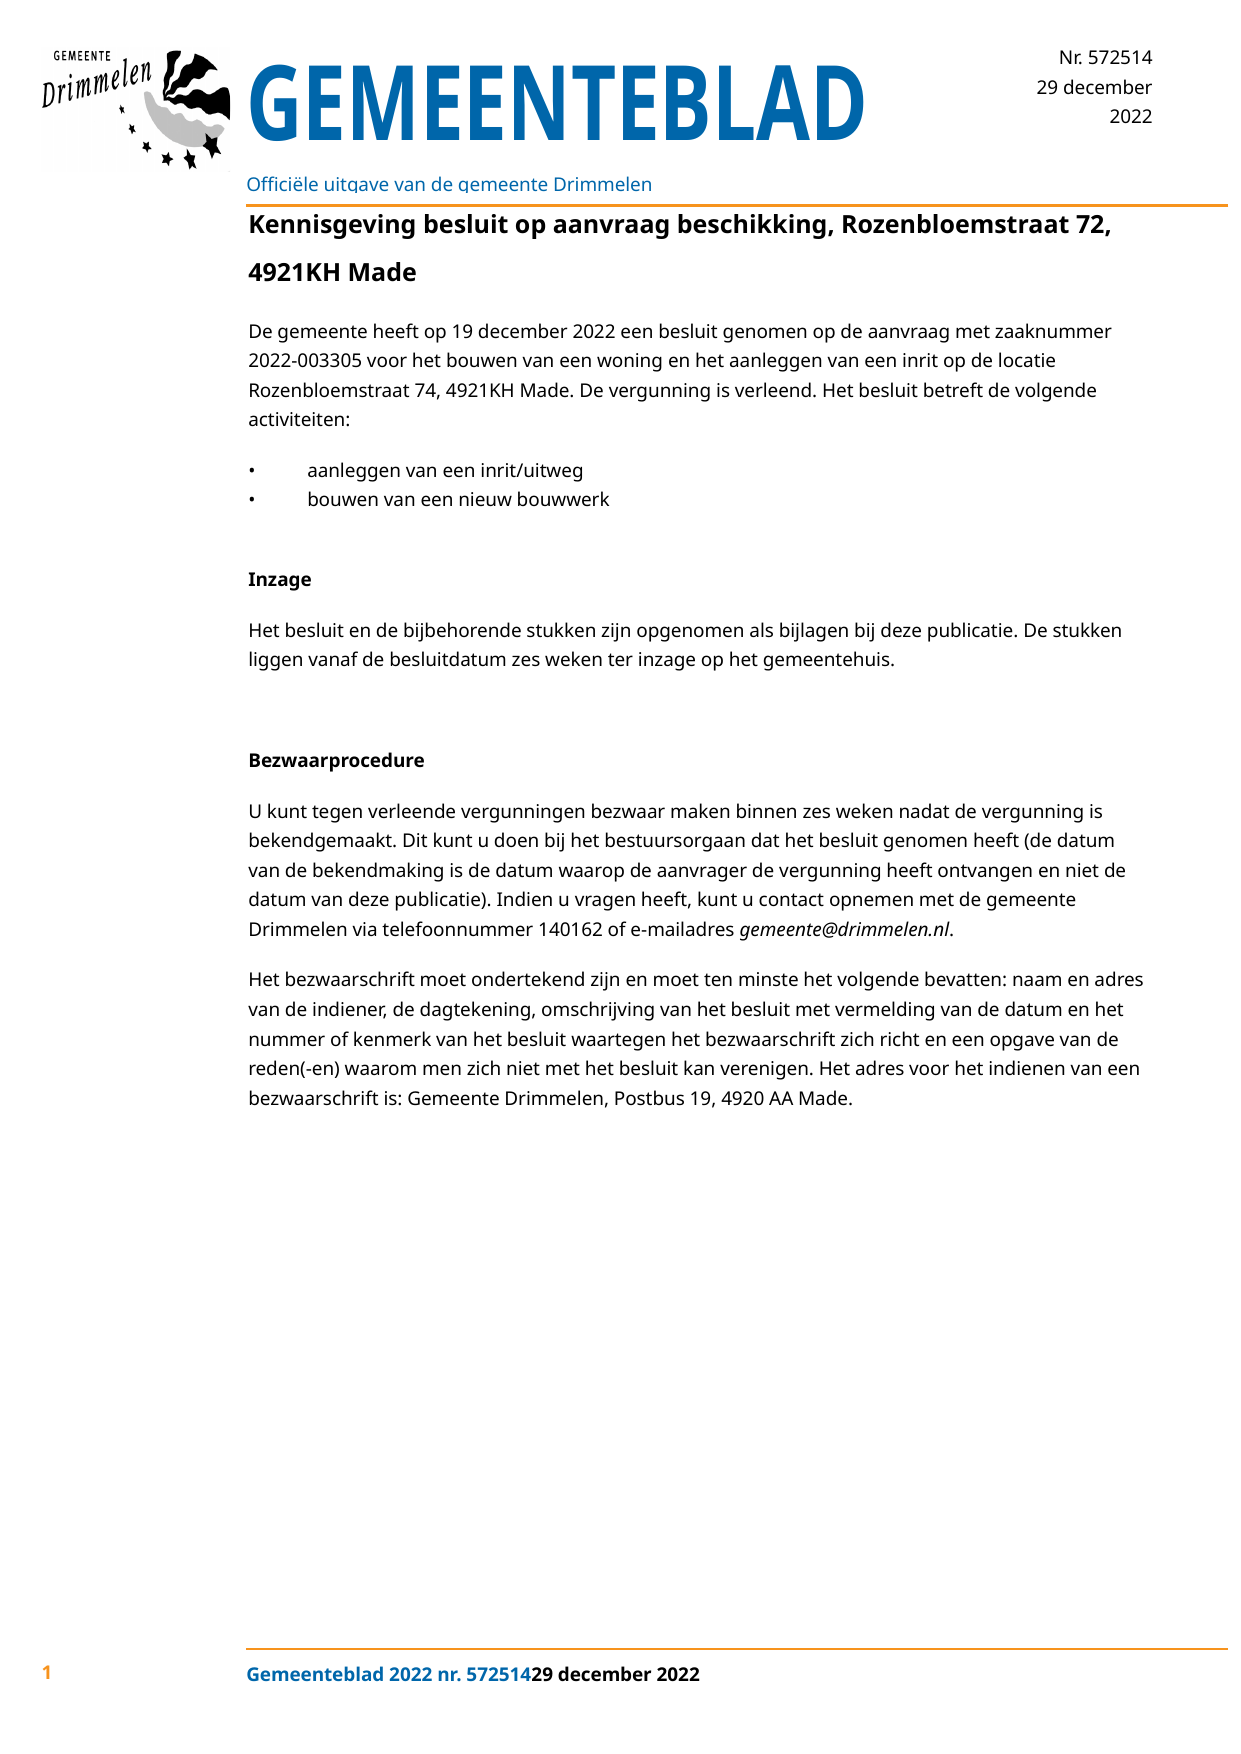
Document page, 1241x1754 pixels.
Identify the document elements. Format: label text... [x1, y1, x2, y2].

list bouwen van een nieuw bouwwerk [248, 487, 1152, 512]
text Het besluit en de bijbehorende stukken zijn opgenomen als bijlagen bij deze publicatie. De stukken liggen vanaf de besluitdatum zes weken ter inzage op het gemeentehuis. [248, 617, 1152, 672]
text Het bezwaarschrift moet ondertekend zijn en moet ten minste het volgende bevatten: naam en adres van de indiener, de dagtekening, omschrijving van het besluit met vermelding van de datum en het nummer of kenmerk van het besluit waartegen het bezwaarschrift zich richt en een opgave van de reden(-en) waarom men zich niet met het besluit kan verenigen. Het adres voor het indienen van een bezwaarschrift is: Gemeente Drimmelen, Postbus 19, 4920 AA Made. [248, 967, 1152, 1111]
text Bezwaarprocedure [248, 747, 1152, 773]
list aanleggen van een inrit/uitweg [248, 457, 1152, 483]
text De gemeente heeft op 19 december 2022 een besluit genomen op de aanvraag met zaaknummer 2022-003305 voor het bouwen van een woning en het aanleggen van een inrit op de locatie Rozenbloemstraat 74, 4921KH Made. De vergunning is verleend. Het besluit betreft de volgende activiteiten: [248, 318, 1152, 432]
text Kennisgeving besluit op aanvraag beschikking, Rozenbloemstraat 72, 4921KH Made [248, 207, 1152, 288]
picture [41, 47, 231, 172]
text U kunt tegen verleende vergunningen bezwaar maken binnen zes weken nadat de vergunning is bekendgemaakt. Dit kunt u doen bij het bestuursorgaan dat het besluit genomen heeft (de datum van de bekendmaking is de datum waarop de aanvrager de vergunning heeft ontvangen en niet de datum van deze publicatie). Indien u vragen heeft, kunt u contact opnemen met de gemeente Drimmelen via telefoonnummer 140162 of e-mailadres gemeente@drimmelen.nl. [248, 798, 1152, 942]
text Inzage [248, 567, 1152, 592]
